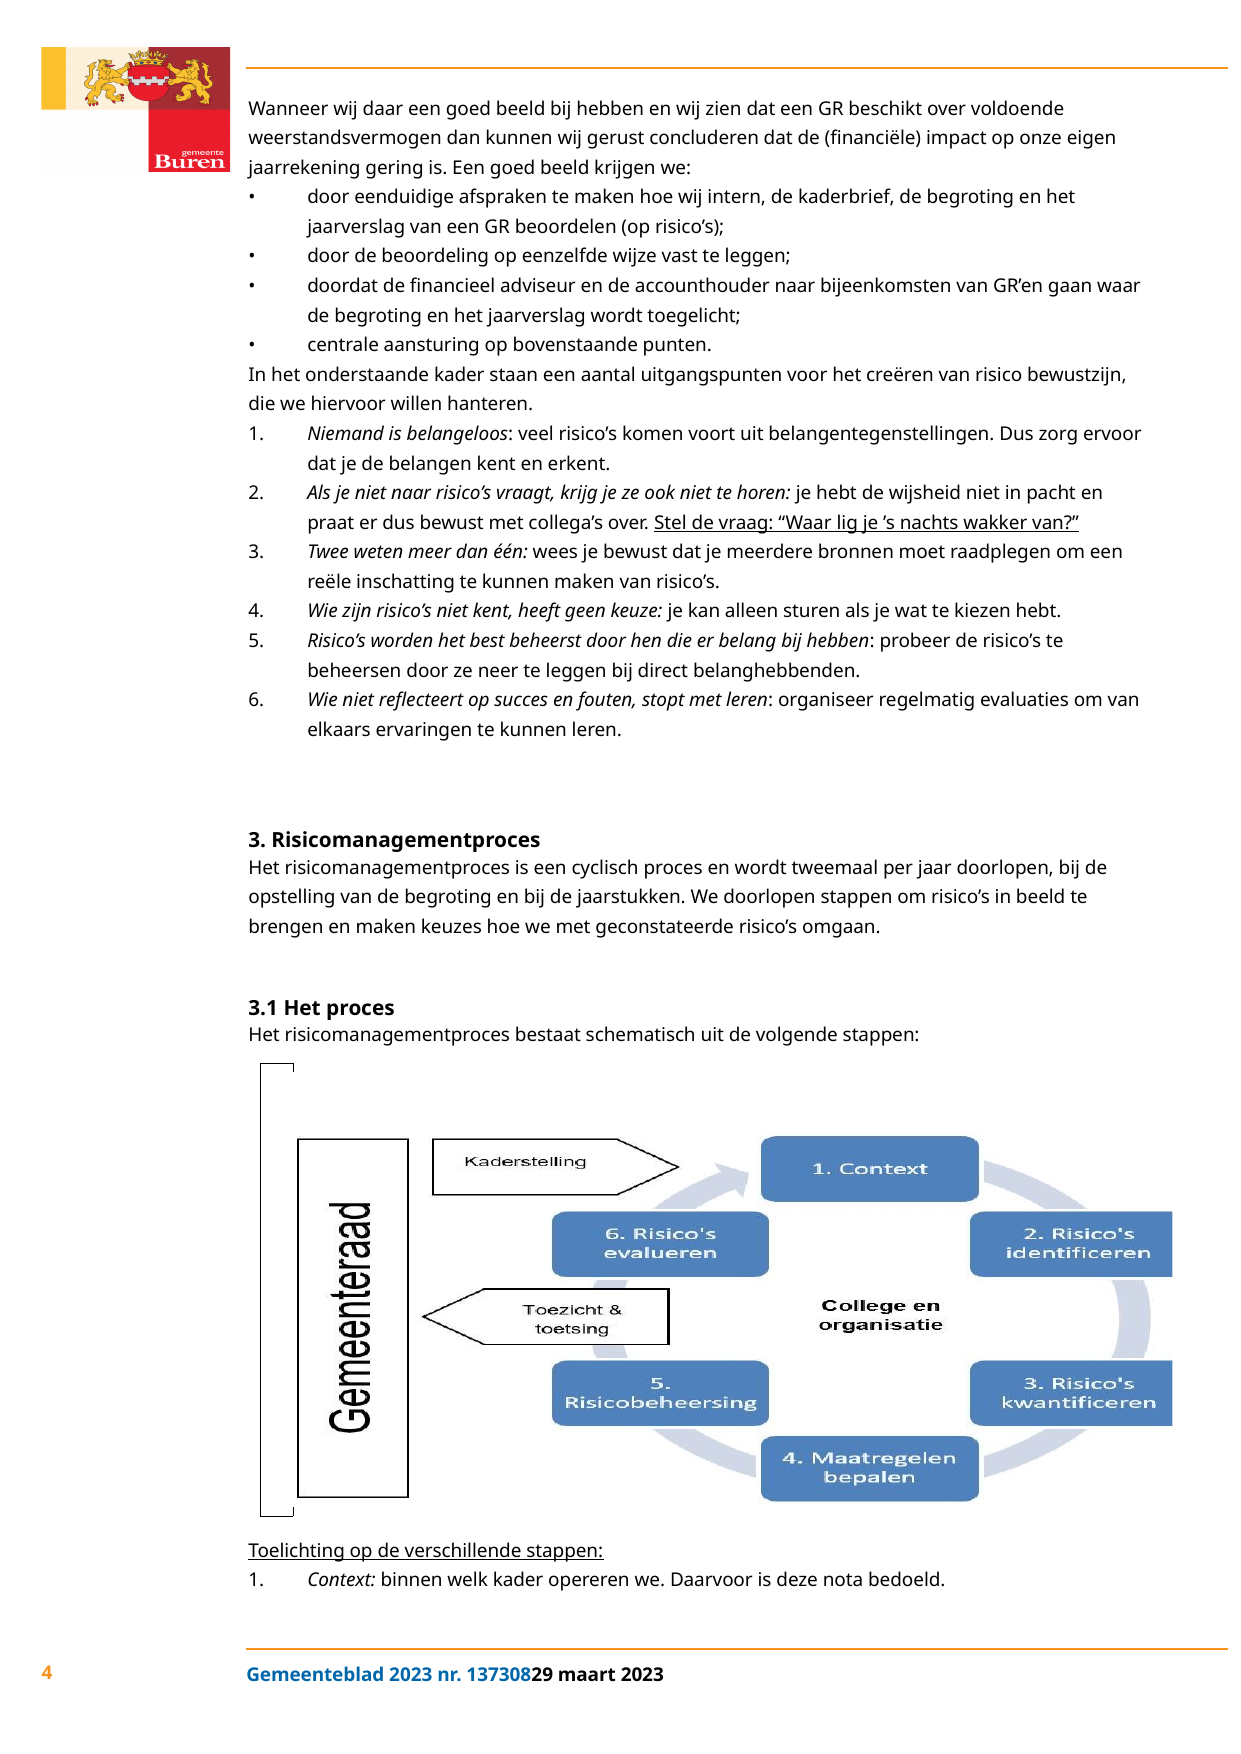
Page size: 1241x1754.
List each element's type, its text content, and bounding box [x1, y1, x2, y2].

list Als je niet naar risico’s vraagt, krijg je ze ook niet te horen: je hebt de wijsheid niet in pacht en praat er dus bewust met collega’s over. Stel de vraag: “Waar lig je ’s nachts wakker van?” [248, 479, 1152, 535]
list Niemand is belangeloos: veel risico’s komen voort uit belangentegenstellingen. Dus zorg ervoor dat je de belangen kent en erkent. [248, 420, 1152, 476]
list Context: binnen welk kader opereren we. Daarvoor is deze nota bedoeld. [248, 1567, 1152, 1592]
list Wie zijn risico’s niet kent, heeft geen keuze: je kan alleen sturen als je wat te kiezen hebt. [248, 598, 1152, 623]
list centrale aansturing op bovenstaande punten. [248, 331, 1152, 357]
text Het risicomanagementproces bestaat schematisch uit de volgende stappen: [248, 1022, 1152, 1047]
list Risico’s worden het best beheerst door hen die er belang bij hebben: probeer de risico’s te beheersen door ze neer te leggen bij direct belanghebbenden. [248, 627, 1152, 683]
text Het risicomanagementproces is een cyclisch proces en wordt tweemaal per jaar doorlopen, bij de opstelling van de begroting en bij de jaarstukken. We doorlopen stappen om risico’s in beeld te brengen en maken keuzes hoe we met geconstateerde risico’s omgaan. [248, 854, 1152, 939]
text 3. Risicomanagementproces [248, 826, 1152, 854]
picture [268, 1072, 1173, 1507]
picture [41, 47, 231, 172]
list Twee weten meer dan één: wees je bewust dat je meerdere bronnen moet raadplegen om een reële inschatting te kunnen maken van risico’s. [248, 538, 1152, 594]
text Wanneer wij daar een goed beeld bij hebben en wij zien dat een GR beschikt over voldoende weerstandsvermogen dan kunnen wij gerust concluderen dat de (financiële) impact op onze eigen jaarrekening gering is. Een goed beeld krijgen we: [248, 95, 1152, 180]
list Wie niet reflecteert op succes en fouten, stopt met leren: organiseer regelmatig evaluaties om van elkaars ervaringen te kunnen leren. [248, 686, 1152, 742]
list doordat de financieel adviseur en de accounthouder naar bijeenkomsten van GR’en gaan waar de begroting en het jaarverslag wordt toegelicht; [248, 272, 1152, 328]
text 3.1 Het proces [248, 993, 1152, 1022]
list door de beoordeling op eenzelfde wijze vast te leggen; [248, 243, 1152, 268]
text In het onderstaande kader staan een aantal uitgangspunten voor het creëren van risico bewustzijn, die we hiervoor willen hanteren. [248, 361, 1152, 416]
text Toelichting op de verschillende stappen: [248, 1537, 1152, 1563]
list door eenduidige afspraken te maken hoe wij intern, de kaderbrief, de begroting en het jaarverslag van een GR beoordelen (op risico’s); [248, 183, 1152, 239]
